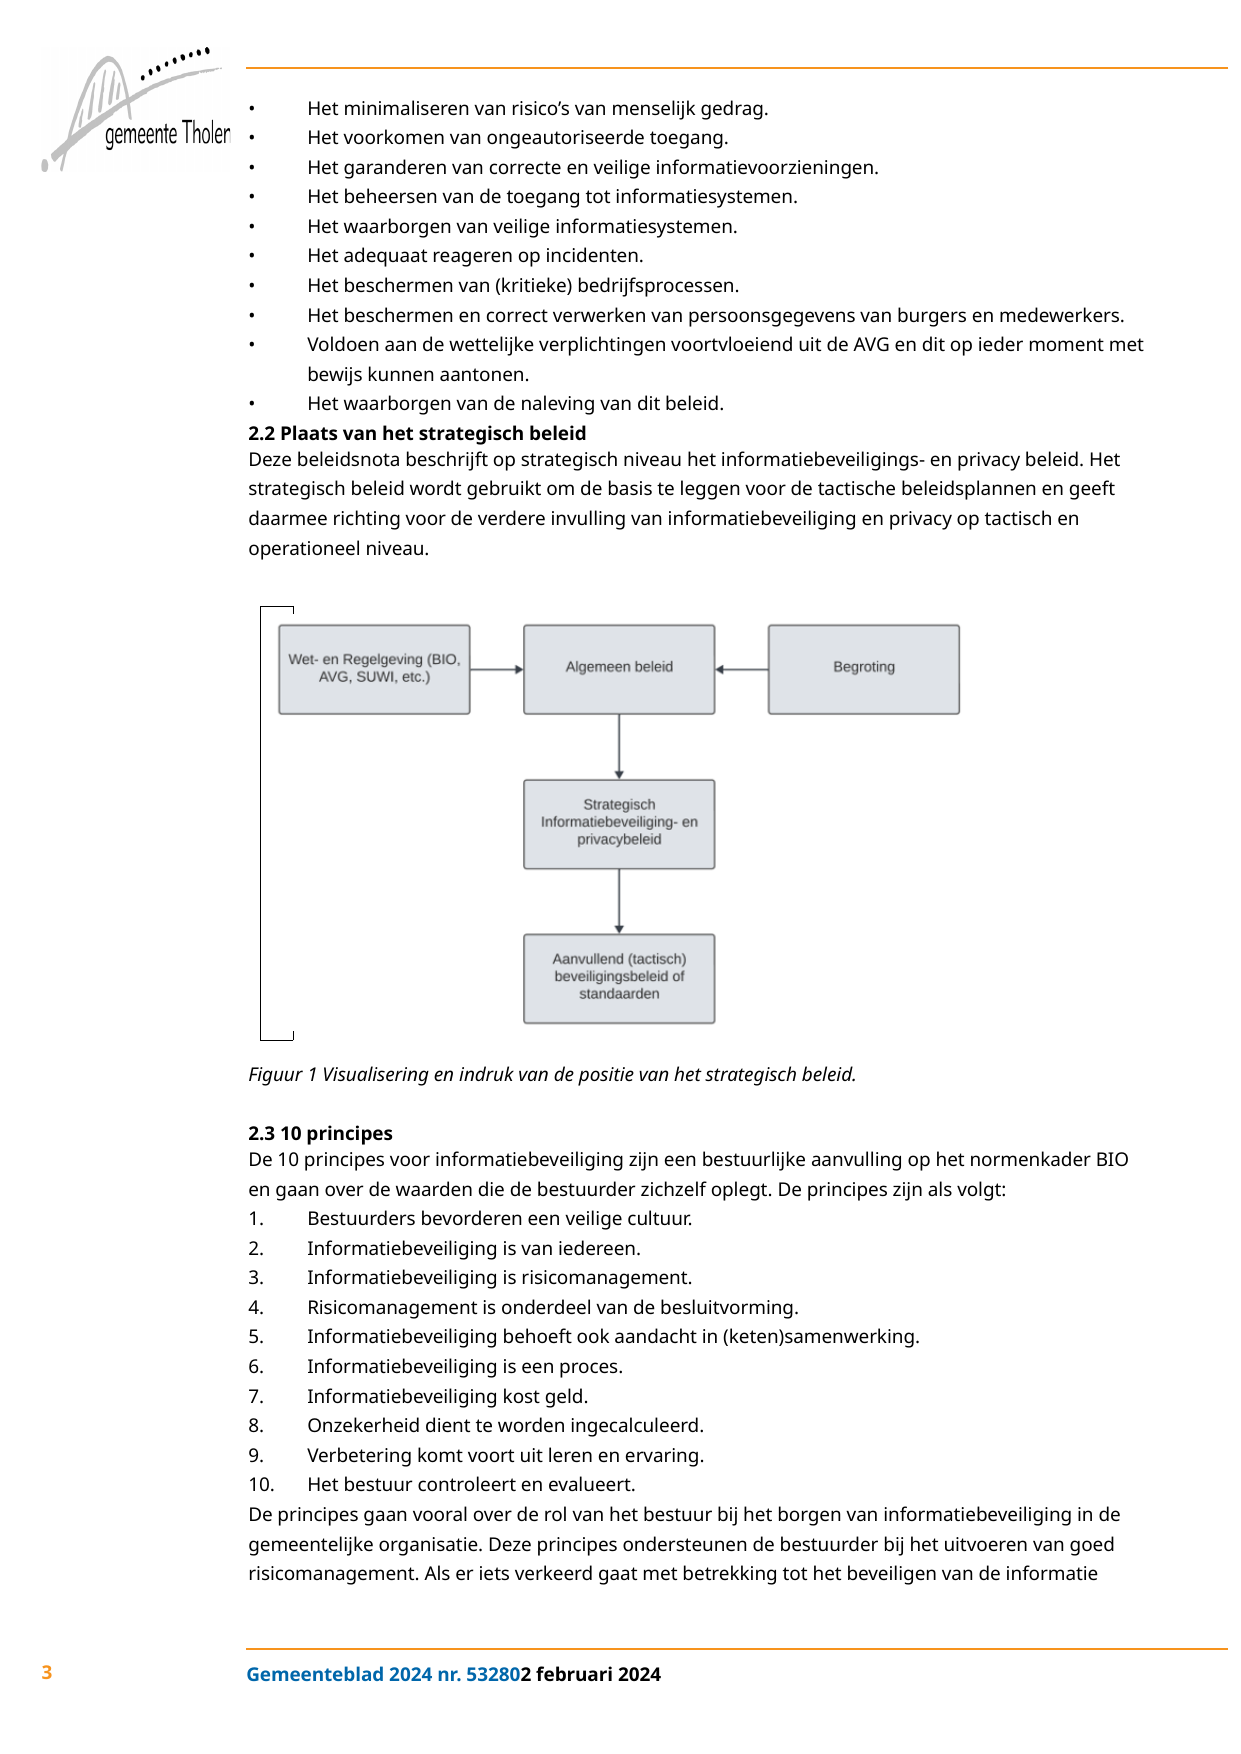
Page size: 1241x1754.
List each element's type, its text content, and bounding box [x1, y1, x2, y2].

list Informatiebeveiliging behoeft ook aandacht in (keten)samenwerking. [248, 1324, 1152, 1349]
picture [268, 614, 977, 1031]
picture [41, 47, 231, 172]
list Het bestuur controleert en evalueert. [248, 1472, 1152, 1497]
text 2.3 10 principes [248, 1121, 1152, 1146]
list Risicomanagement is onderdeel van de besluitvorming. [248, 1294, 1152, 1320]
text Deze beleidsnota beschrijft op strategisch niveau het informatiebeveiligings- en privacy beleid. Het strategisch beleid wordt gebruikt om de basis te leggen voor de tactische beleidsplannen en geeft daarmee richting voor de verdere invulling van informatiebeveiliging en privacy op tactisch en operationeel niveau. [248, 446, 1152, 560]
text De 10 principes voor informatiebeveiliging zijn een bestuurlijke aanvulling op het normenkader BIO en gaan over de waarden die de bestuurder zichzelf oplegt. De principes zijn als volgt: [248, 1146, 1152, 1202]
list Het adequaat reageren op incidenten. [248, 243, 1152, 268]
list Het beschermen van (kritieke) bedrijfsprocessen. [248, 272, 1152, 298]
list Het voorkomen van ongeautoriseerde toegang. [248, 124, 1152, 150]
list Verbetering komt voort uit leren en ervaring. [248, 1442, 1152, 1468]
list Het beschermen en correct verwerken van persoonsgegevens van burgers en medewerkers. [248, 302, 1152, 328]
list Het waarborgen van de naleving van dit beleid. [248, 391, 1152, 416]
list Informatiebeveiliging kost geld. [248, 1383, 1152, 1409]
list Het minimaliseren van risico’s van menselijk gedrag. [248, 95, 1152, 121]
list Het beheersen van de toegang tot informatiesystemen. [248, 183, 1152, 209]
list Informatiebeveiliging is risicomanagement. [248, 1264, 1152, 1290]
list Het garanderen van correcte en veilige informatievoorzieningen. [248, 154, 1152, 180]
text Figuur 1 Visualisering en indruk van de positie van het strategisch beleid. [248, 1061, 1152, 1087]
list Het waarborgen van veilige informatiesystemen. [248, 213, 1152, 239]
list Informatiebeveiliging is een proces. [248, 1353, 1152, 1379]
list Bestuurders bevorderen een veilige cultuur. [248, 1205, 1152, 1231]
list Informatiebeveiliging is van iedereen. [248, 1235, 1152, 1261]
list Onzekerheid dient te worden ingecalculeerd. [248, 1412, 1152, 1438]
text 2.2 Plaats van het strategisch beleid [248, 420, 1152, 446]
text De principes gaan vooral over de rol van het bestuur bij het borgen van informatiebeveiliging in de gemeentelijke organisatie. Deze principes ondersteunen de bestuurder bij het uitvoeren van goed risicomanagement. Als er iets verkeerd gaat met betrekking tot het beveiligen van de informatie [248, 1501, 1152, 1586]
list Voldoen aan de wettelijke verplichtingen voortvloeiend uit de AVG en dit op ieder moment met bewijs kunnen aantonen. [248, 331, 1152, 387]
